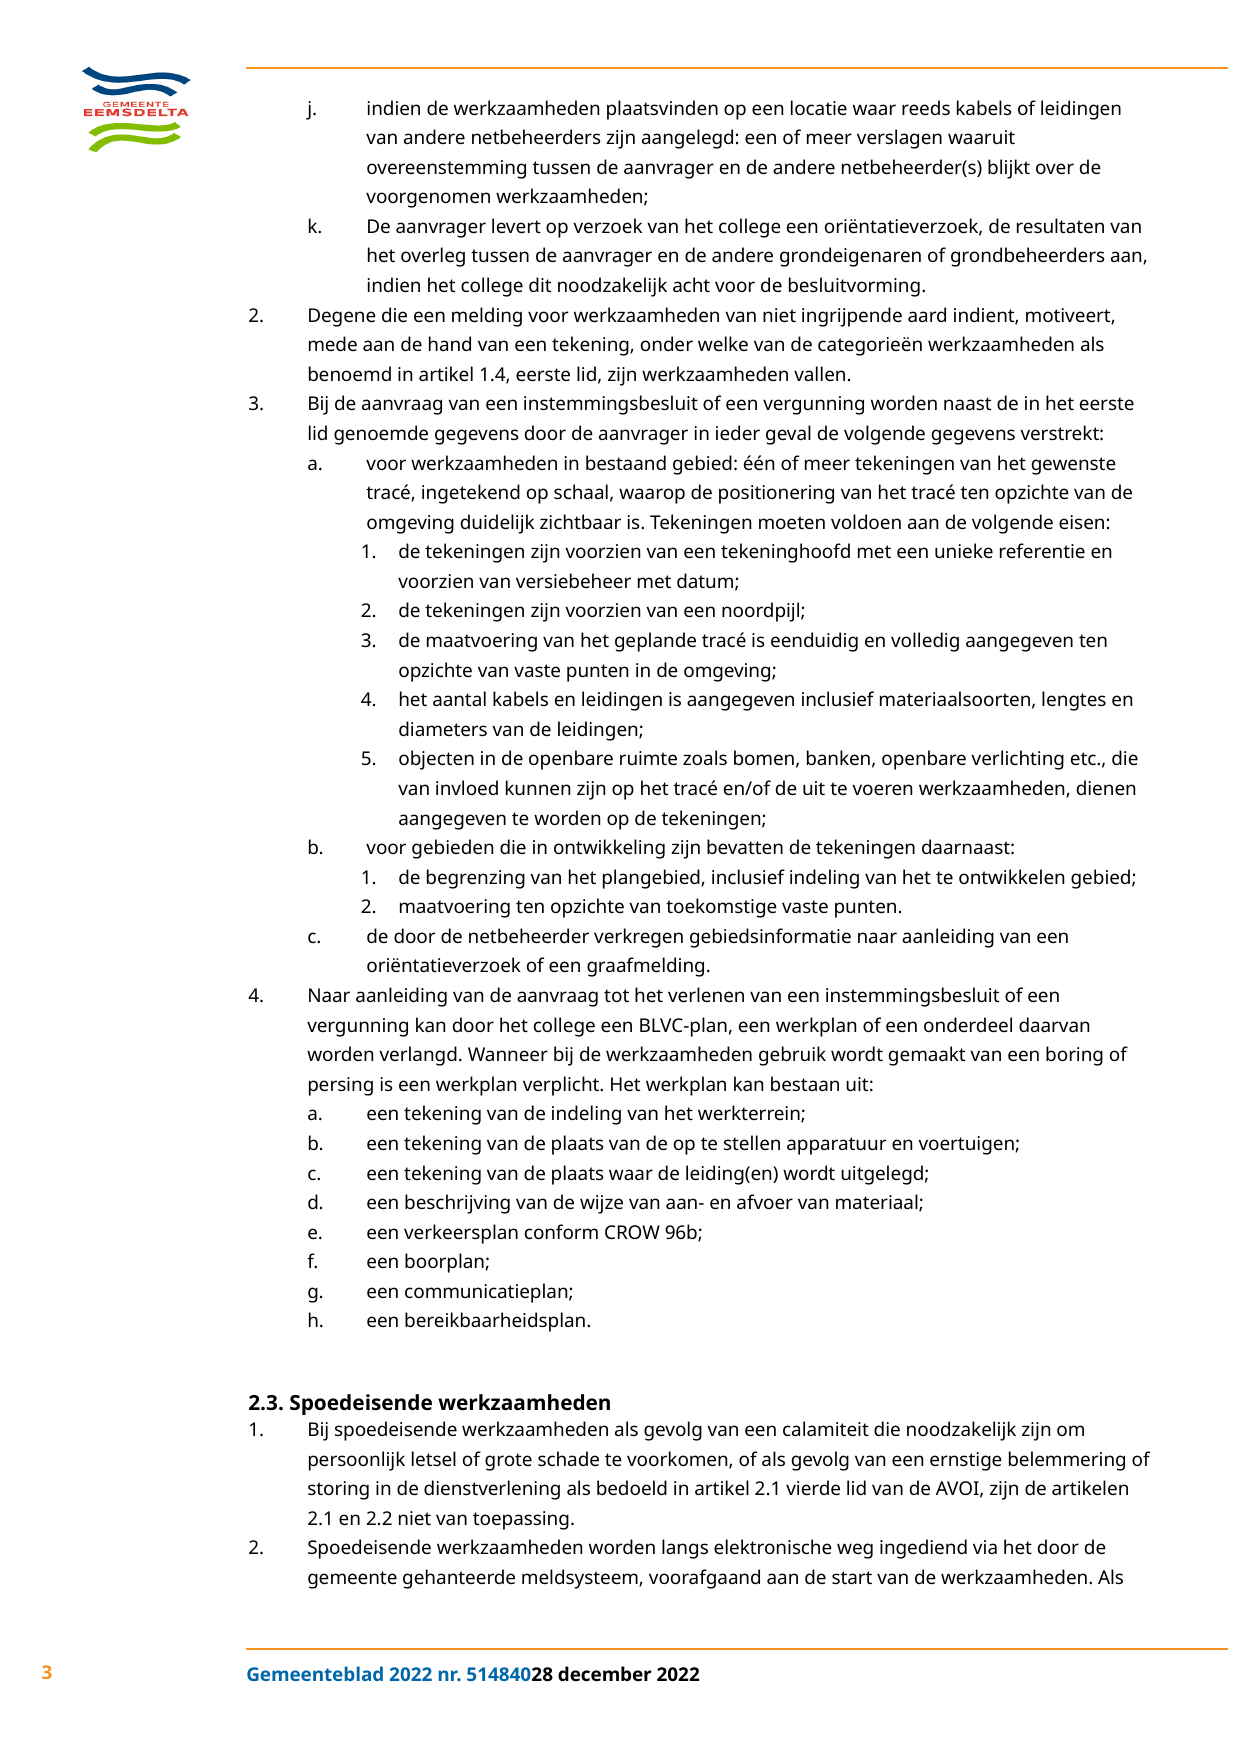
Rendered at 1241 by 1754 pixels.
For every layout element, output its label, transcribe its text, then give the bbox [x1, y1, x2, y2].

list het aantal kabels en leidingen is aangegeven inclusief materiaalsoorten, lengtes en diameters van de leidingen; [361, 686, 1152, 742]
list een communicatieplan; [307, 1278, 1152, 1304]
list een tekening van de plaats waar de leiding(en) wordt uitgelegd; [307, 1160, 1152, 1186]
list de maatvoering van het geplande tracé is eenduidig en volledig aangegeven ten opzichte van vaste punten in de omgeving; [361, 627, 1152, 683]
list de tekeningen zijn voorzien van een noordpijl; [361, 598, 1152, 623]
list De aanvrager levert op verzoek van het college een oriëntatieverzoek, de resultaten van het overleg tussen de aanvrager en de andere grondeigenaren of grondbeheerders aan, indien het college dit noodzakelijk acht voor de besluitvorming. [307, 213, 1152, 298]
list Naar aanleiding van de aanvraag tot het verlenen van een instemmingsbesluit of een vergunning kan door het college een BLVC-plan, een werkplan of een onderdeel daarvan worden verlangd. Wanneer bij de werkzaamheden gebruik wordt gemaakt van een boring of persing is een werkplan verplicht. Het werkplan kan bestaan uit: [248, 982, 1152, 1097]
text 2.3. Spoedeisende werkzaamheden [248, 1388, 1152, 1416]
list een tekening van de plaats van de op te stellen apparatuur en voertuigen; [307, 1130, 1152, 1156]
list voor werkzaamheden in bestaand gebied: één of meer tekeningen van het gewenste tracé, ingetekend op schaal, waarop de positionering van het tracé ten opzichte van de omgeving duidelijk zichtbaar is. Tekeningen moeten voldoen aan de volgende eisen: [307, 450, 1152, 535]
list Bij spoedeisende werkzaamheden als gevolg van een calamiteit die noodzakelijk zijn om persoonlijk letsel of grote schade te voorkomen, of als gevolg van een ernstige belemmering of storing in de dienstverlening als bedoeld in artikel 2.1 vierde lid van de AVOI, zijn de artikelen 2.1 en 2.2 niet van toepassing. [248, 1416, 1152, 1531]
list maatvoering ten opzichte van toekomstige vaste punten. [361, 893, 1152, 919]
list Bij de aanvraag van een instemmingsbesluit of een vergunning worden naast de in het eerste lid genoemde gegevens door de aanvrager in ieder geval de volgende gegevens verstrekt: [248, 391, 1152, 446]
list een tekening van de indeling van het werkterrein; [307, 1101, 1152, 1126]
list een boorplan; [307, 1248, 1152, 1274]
list Degene die een melding voor werkzaamheden van niet ingrijpende aard indient, motiveert, mede aan de hand van een tekening, onder welke van de categorieën werkzaamheden als benoemd in artikel 1.4, eerste lid, zijn werkzaamheden vallen. [248, 302, 1152, 387]
list Spoedeisende werkzaamheden worden langs elektronische weg ingediend via het door de gemeente gehanteerde meldsysteem, voorafgaand aan de start van de werkzaamheden. Als [248, 1534, 1152, 1590]
list de door de netbeheerder verkregen gebiedsinformatie naar aanleiding van een oriëntatieverzoek of een graafmelding. [307, 923, 1152, 978]
list objecten in de openbare ruimte zoals bomen, banken, openbare verlichting etc., die van invloed kunnen zijn op het tracé en/of de uit te voeren werkzaamheden, dienen aangegeven te worden op de tekeningen; [361, 746, 1152, 831]
list een beschrijving van de wijze van aan- en afvoer van materiaal; [307, 1189, 1152, 1215]
list een bereikbaarheidsplan. [307, 1308, 1152, 1333]
list de begrenzing van het plangebied, inclusief indeling van het te ontwikkelen gebied; [361, 864, 1152, 890]
list voor gebieden die in ontwikkeling zijn bevatten de tekeningen daarnaast: [307, 834, 1152, 860]
list de tekeningen zijn voorzien van een tekeninghoofd met een unieke referentie en voorzien van versiebeheer met datum; [361, 538, 1152, 594]
picture [41, 47, 231, 172]
list een verkeersplan conform CROW 96b; [307, 1219, 1152, 1245]
list indien de werkzaamheden plaatsvinden op een locatie waar reeds kabels of leidingen van andere netbeheerders zijn aangelegd: een of meer verslagen waaruit overeenstemming tussen de aanvrager en de andere netbeheerder(s) blijkt over de voorgenomen werkzaamheden; [307, 95, 1152, 209]
